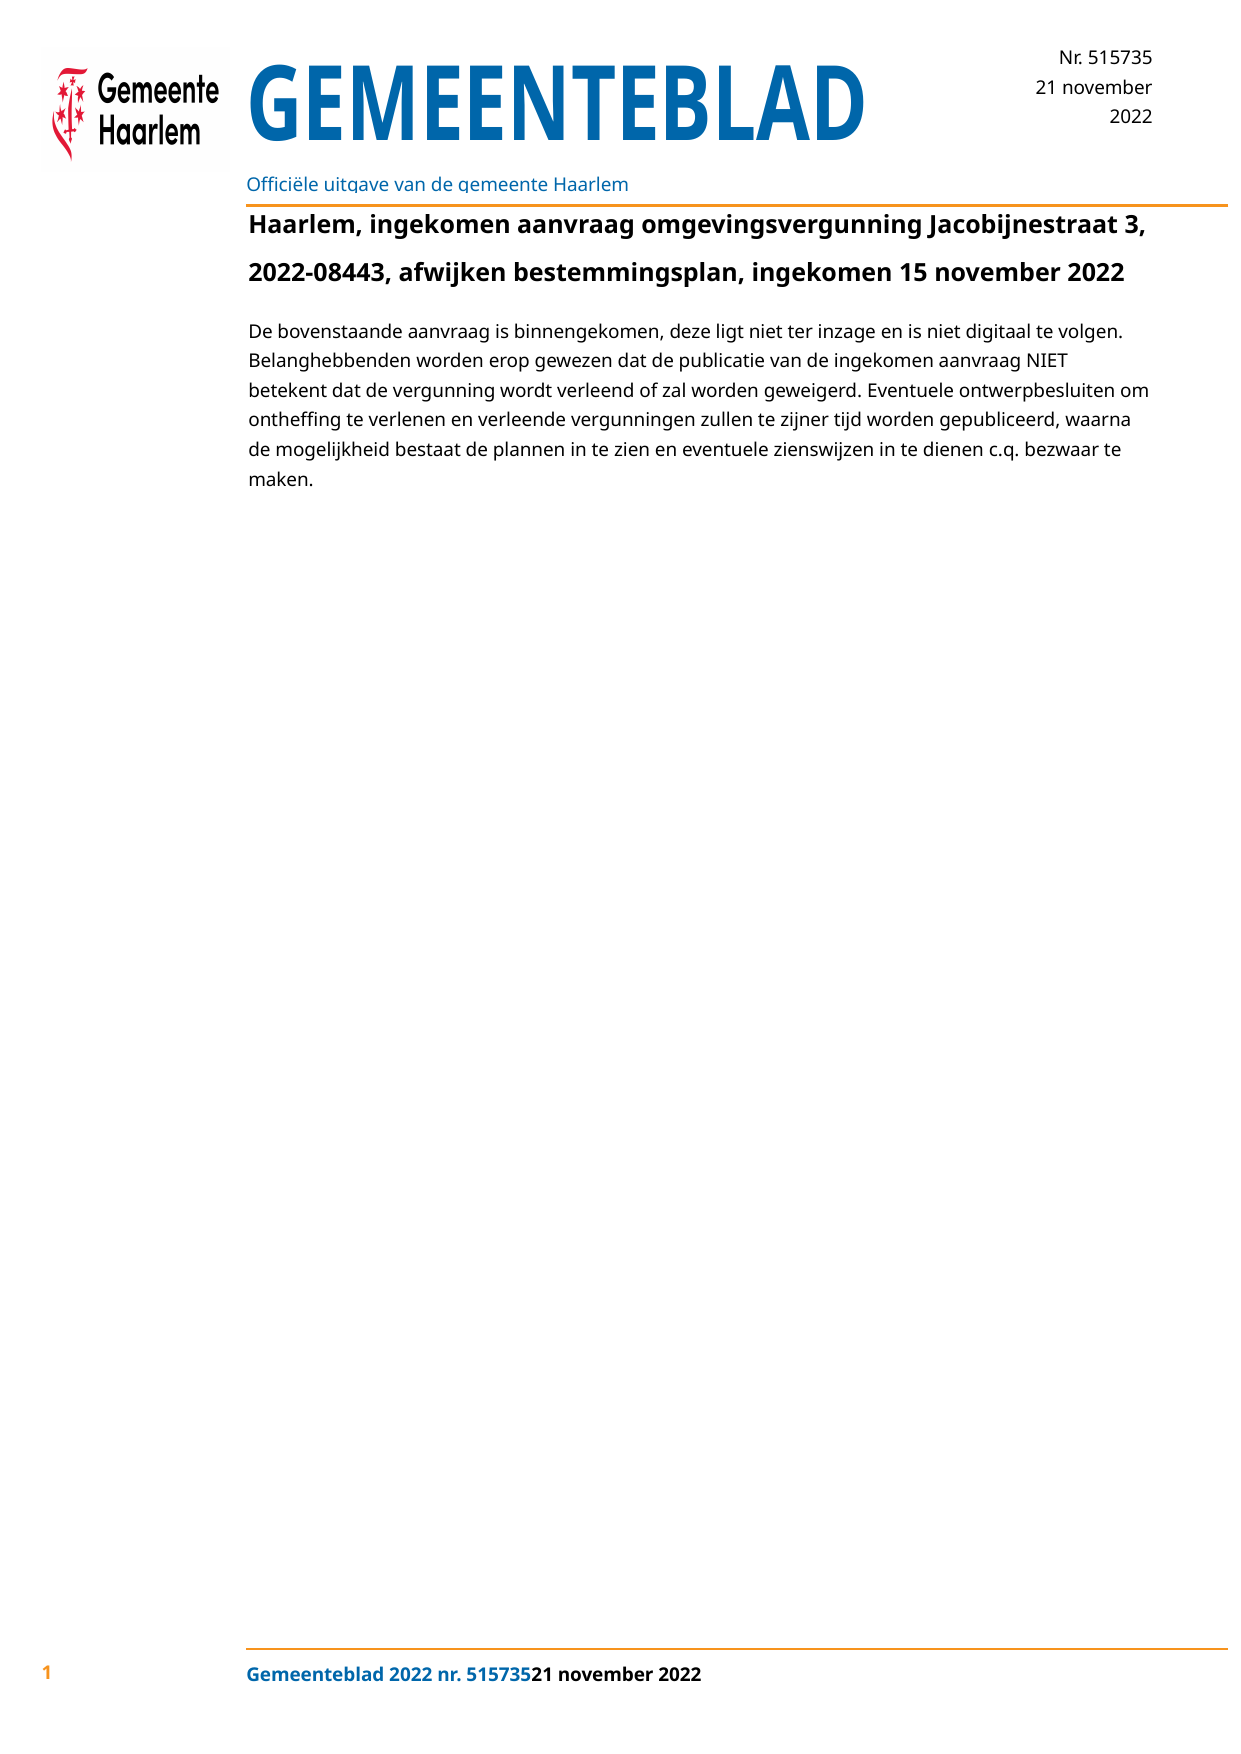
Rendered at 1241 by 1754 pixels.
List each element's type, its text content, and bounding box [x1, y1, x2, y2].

text Haarlem, ingekomen aanvraag omgevingsvergunning Jacobijnestraat 3, 2022-08443, afwijken bestemmingsplan, ingekomen 15 november 2022 [248, 207, 1152, 288]
picture [41, 47, 231, 172]
text De bovenstaande aanvraag is binnengekomen, deze ligt niet ter inzage en is niet digitaal te volgen. Belanghebbenden worden erop gewezen dat de publicatie van de ingekomen aanvraag NIET betekent dat de vergunning wordt verleend of zal worden geweigerd. Eventuele ontwerpbesluiten om ontheffing te verlenen en verleende vergunningen zullen te zijner tijd worden gepubliceerd, waarna de mogelijkheid bestaat de plannen in te zien en eventuele zienswijzen in te dienen c.q. bezwaar te maken. [248, 318, 1152, 492]
